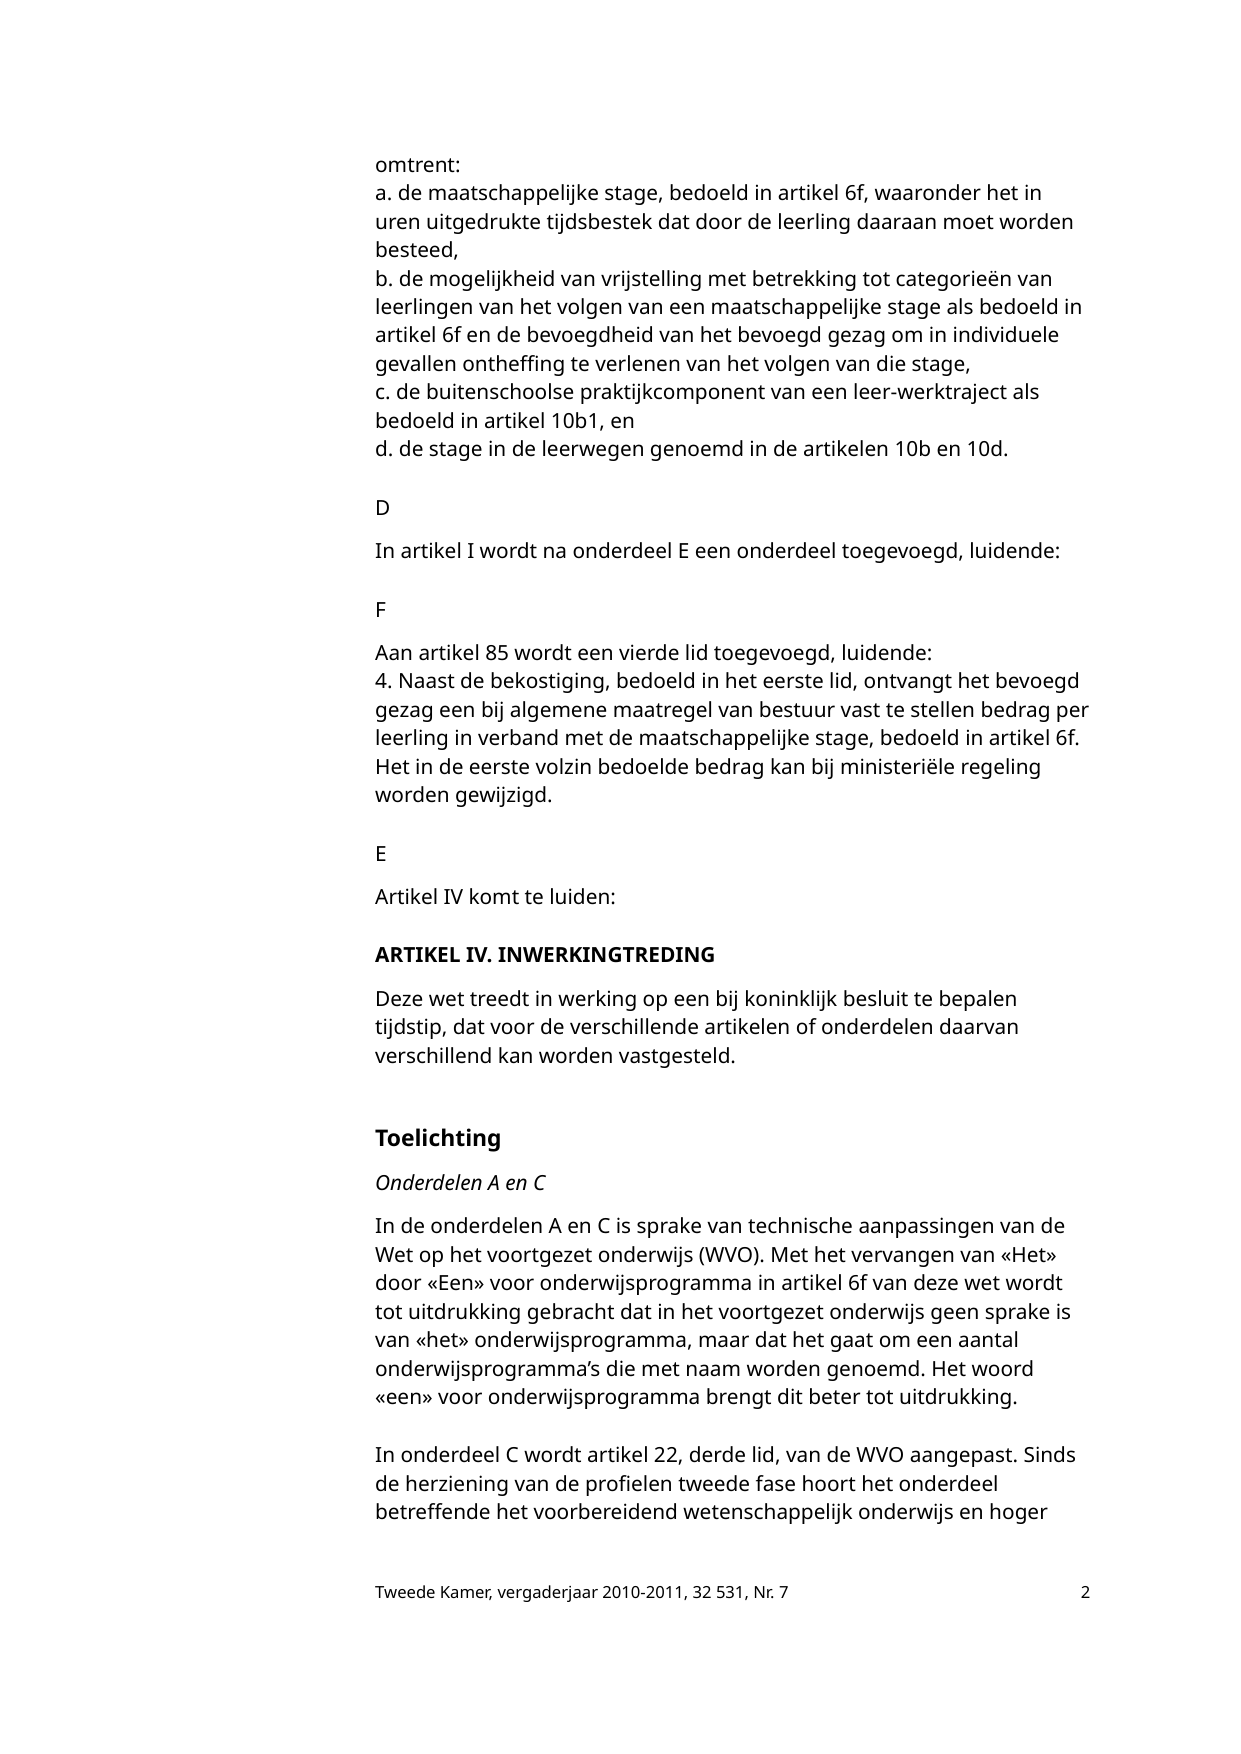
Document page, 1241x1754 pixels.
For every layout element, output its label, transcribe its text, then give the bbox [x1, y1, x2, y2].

text Aan artikel 85 wordt een vierde lid toegevoegd, luidende: [375, 638, 1090, 667]
text F [375, 595, 1090, 623]
text ARTIKEL IV. INWERKINGTREDING [375, 941, 1090, 969]
text Artikel IV komt te luiden: [375, 882, 1090, 911]
text d. de stage in de leerwegen genoemd in de artikelen 10b en 10d. [375, 434, 1090, 463]
text Onderdelen A en C [375, 1168, 1090, 1197]
text omtrent: [375, 150, 1090, 178]
subtitle Toelichting [375, 1122, 1090, 1153]
text Deze wet treedt in werking op een bij koninklijk besluit te bepalen tijdstip, dat voor de verschillende artikelen of onderdelen daarvan verschillend kan worden vastgesteld. [375, 984, 1090, 1069]
text c. de buitenschoolse praktijkcomponent van een leer-werktraject als bedoeld in artikel 10b1, en [375, 377, 1090, 434]
text D [375, 493, 1090, 521]
text a. de maatschappelijke stage, bedoeld in artikel 6f, waaronder het in uren uitgedrukte tijdsbestek dat door de leerling daaraan moet worden besteed, [375, 178, 1090, 264]
text In de onderdelen A en C is sprake van technische aanpassingen van de Wet op het voortgezet onderwijs (WVO). Met het vervangen van «Het» door «Een» voor onderwijsprogramma in artikel 6f van deze wet wordt tot uitdrukking gebracht dat in het voortgezet onderwijs geen sprake is van «het» onderwijsprogramma, maar dat het gaat om een aantal onderwijsprogramma’s die met naam worden genoemd. Het woord «een» voor onderwijsprogramma brengt dit beter tot uitdrukking. [375, 1212, 1090, 1411]
text In artikel I wordt na onderdeel E een onderdeel toegevoegd, luidende: [375, 536, 1090, 565]
text In onderdeel C wordt artikel 22, derde lid, van de WVO aangepast. Sinds de herziening van de profielen tweede fase hoort het onderdeel betreffende het voorbereidend wetenschappelijk onderwijs en hoger [375, 1441, 1090, 1526]
text E [375, 839, 1090, 867]
text 4. Naast de bekostiging, bedoeld in het eerste lid, ontvangt het bevoegd gezag een bij algemene maatregel van bestuur vast te stellen bedrag per leerling in verband met de maatschappelijke stage, bedoeld in artikel 6f. Het in de eerste volzin bedoelde bedrag kan bij ministeriële regeling worden gewijzigd. [375, 667, 1090, 809]
text b. de mogelijkheid van vrijstelling met betrekking tot categorieën van leerlingen van het volgen van een maatschappelijke stage als bedoeld in artikel 6f en de bevoegdheid van het bevoegd gezag om in individuele gevallen ontheffing te verlenen van het volgen van die stage, [375, 264, 1090, 377]
